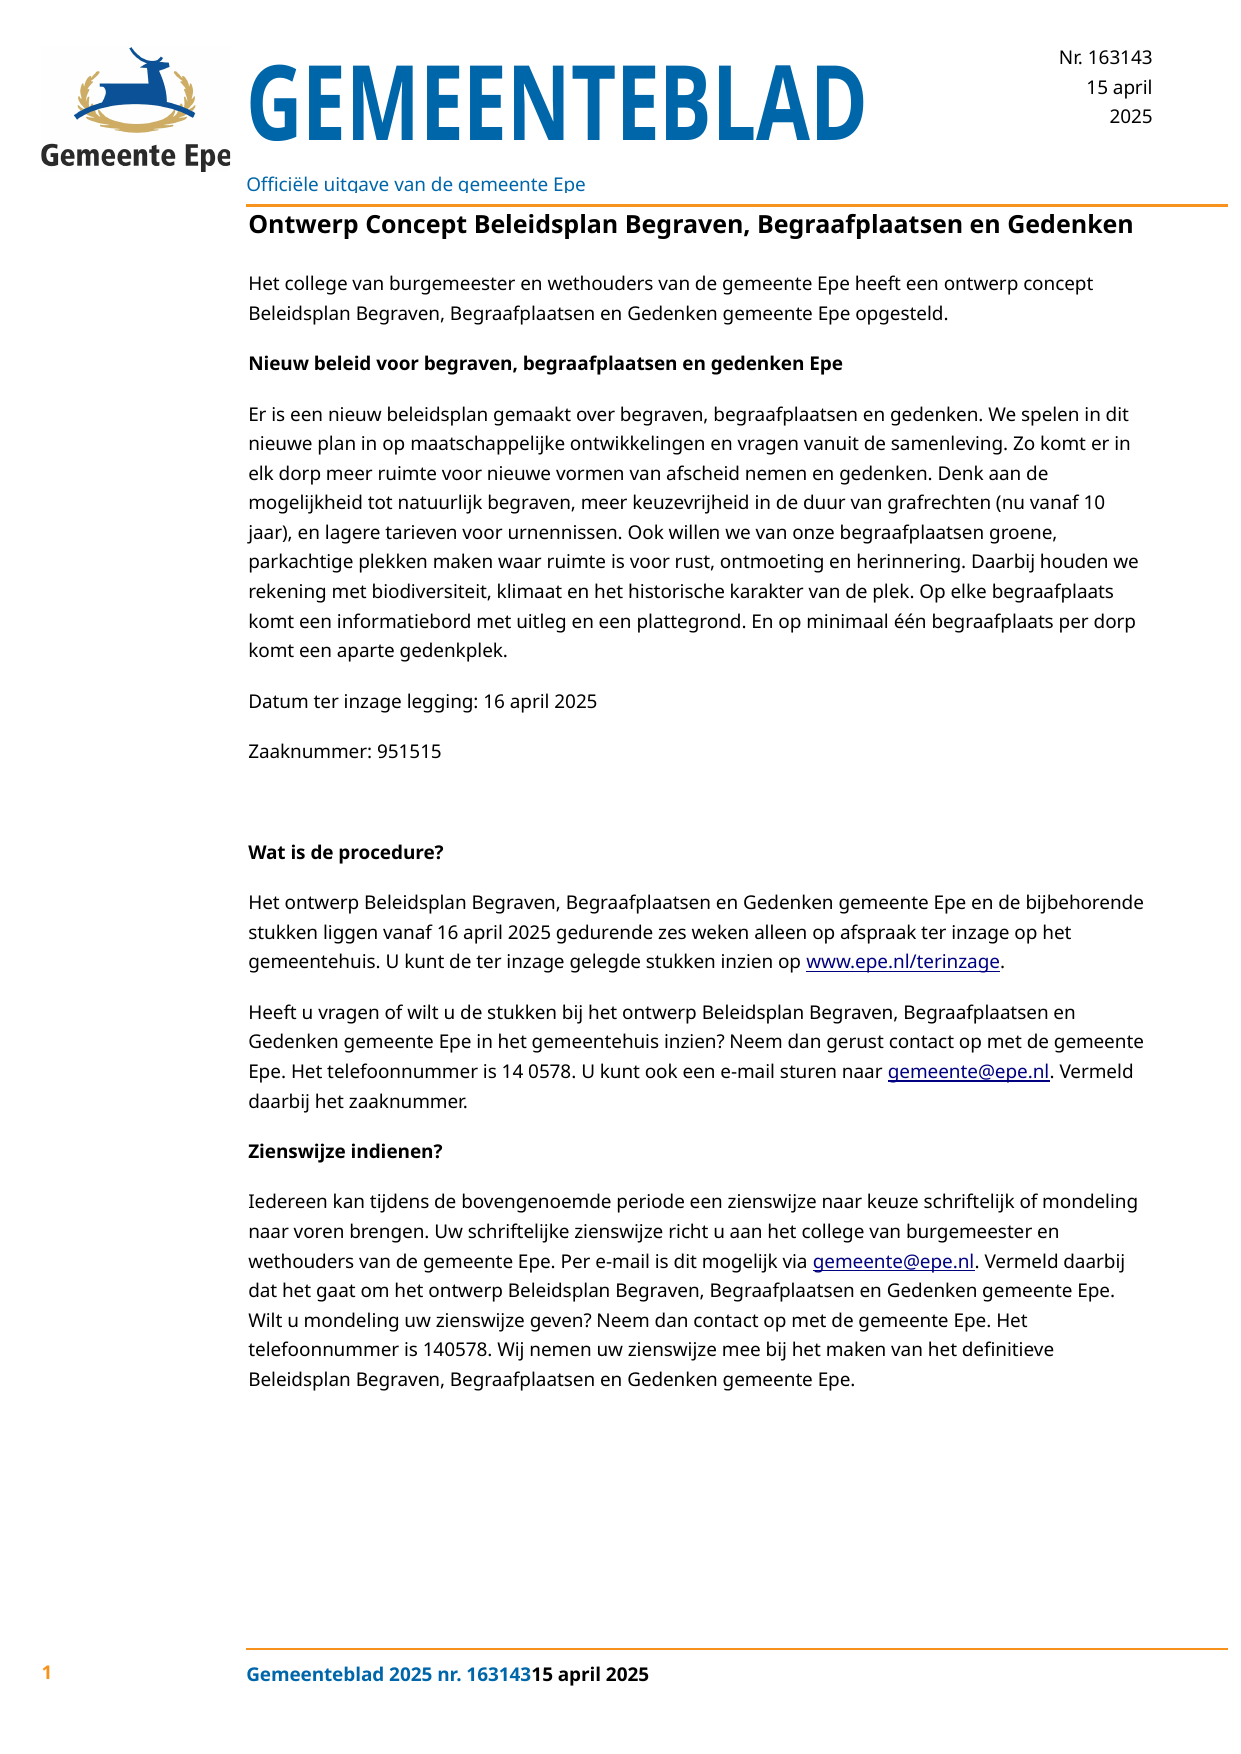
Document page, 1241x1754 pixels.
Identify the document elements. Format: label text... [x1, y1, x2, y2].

text Iedereen kan tijdens de bovengenoemde periode een zienswijze naar keuze schriftelijk of mondeling naar voren brengen. Uw schriftelijke zienswijze richt u aan het college van burgemeester en wethouders van de gemeente Epe. Per e-mail is dit mogelijk via gemeente@epe.nl. Vermeld daarbij dat het gaat om het ontwerp Beleidsplan Begraven, Begraafplaatsen en Gedenken gemeente Epe. Wilt u mondeling uw zienswijze geven? Neem dan contact op met de gemeente Epe. Het telefoonnummer is 140578. Wij nemen uw zienswijze mee bij het maken van het definitieve Beleidsplan Begraven, Begraafplaatsen en Gedenken gemeente Epe. [248, 1189, 1152, 1392]
text Er is een nieuw beleidsplan gemaakt over begraven, begraafplaatsen en gedenken. We spelen in dit nieuwe plan in op maatschappelijke ontwikkelingen en vragen vanuit de samenleving. Zo komt er in elk dorp meer ruimte voor nieuwe vormen van afscheid nemen en gedenken. Denk aan de mogelijkheid tot natuurlijk begraven, meer keuzevrijheid in de duur van grafrechten (nu vanaf 10 jaar), en lagere tarieven voor urnennissen. Ook willen we van onze begraafplaatsen groene, parkachtige plekken maken waar ruimte is voor rust, ontmoeting en herinnering. Daarbij houden we rekening met biodiversiteit, klimaat en het historische karakter van de plek. Op elke begraafplaats komt een informatiebord met uitleg en een plattegrond. En op minimaal één begraafplaats per dorp komt een aparte gedenkplek. [248, 401, 1152, 663]
text Het college van burgemeester en wethouders van de gemeente Epe heeft een ontwerp concept Beleidsplan Begraven, Begraafplaatsen en Gedenken gemeente Epe opgesteld. [248, 270, 1152, 326]
text Datum ter inzage legging: 16 april 2025 [248, 688, 1152, 713]
text Ontwerp Concept Beleidsplan Begraven, Begraafplaatsen en Gedenken [248, 207, 1152, 241]
picture [41, 47, 231, 172]
text Wat is de procedure? [248, 839, 1152, 865]
text Het ontwerp Beleidsplan Begraven, Begraafplaatsen en Gedenken gemeente Epe en de bijbehorende stukken liggen vanaf 16 april 2025 gedurende zes weken alleen op afspraak ter inzage op het gemeentehuis. U kunt de ter inzage gelegde stukken inzien op www.epe.nl/terinzage. [248, 889, 1152, 974]
text Heeft u vragen of wilt u de stukken bij het ontwerp Beleidsplan Begraven, Begraafplaatsen en Gedenken gemeente Epe in het gemeentehuis inzien? Neem dan gerust contact op met de gemeente Epe. Het telefoonnummer is 14 0578. U kunt ook een e-mail sturen naar gemeente@epe.nl. Vermeld daarbij het zaaknummer. [248, 999, 1152, 1113]
text Zienswijze indienen? [248, 1138, 1152, 1164]
text Zaaknummer: 951515 [248, 738, 1152, 764]
text Nieuw beleid voor begraven, begraafplaatsen en gedenken Epe [248, 350, 1152, 376]
